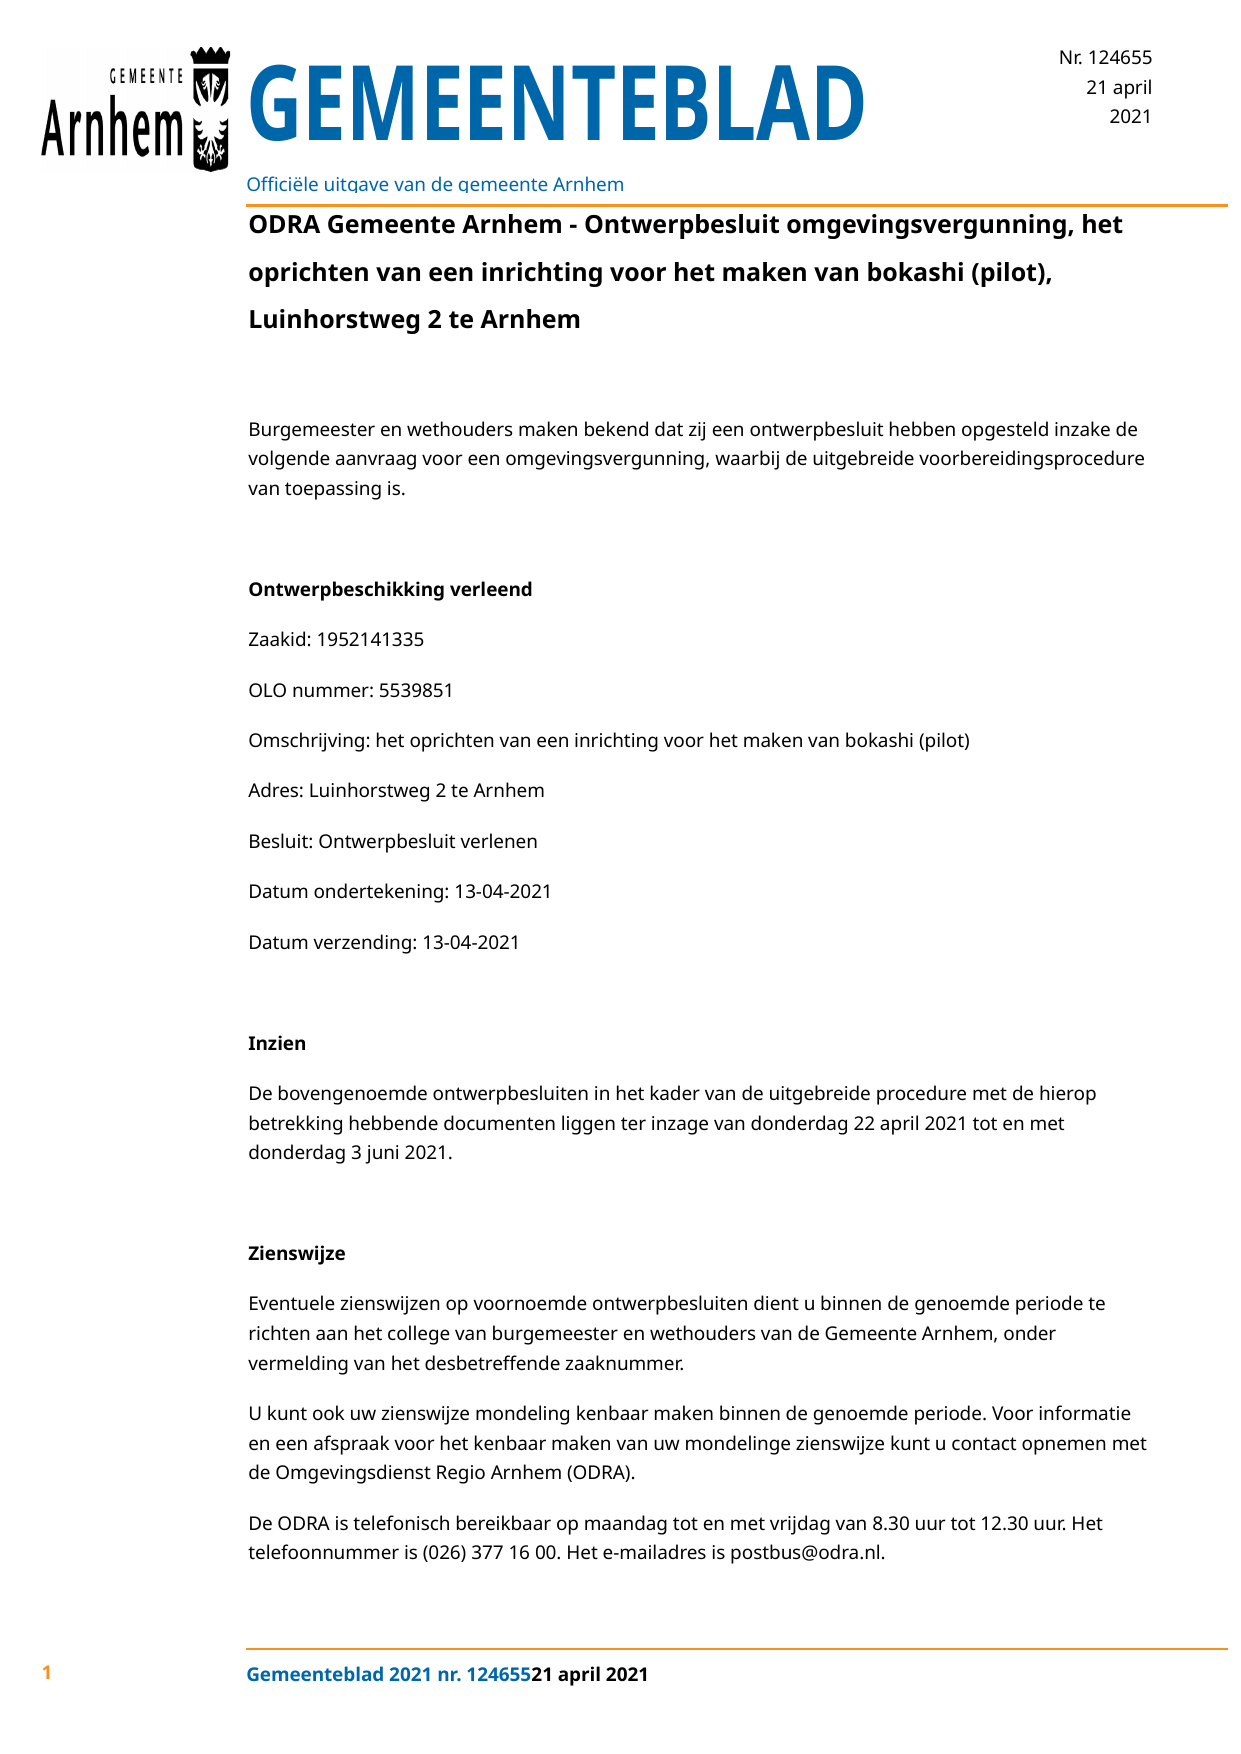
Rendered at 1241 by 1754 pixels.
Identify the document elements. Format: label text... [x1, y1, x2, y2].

text Adres: Luinhorstweg 2 te Arnhem [248, 778, 1152, 803]
text Eventuele zienswijzen op voornoemde ontwerpbesluiten dient u binnen de genoemde periode te richten aan het college van burgemeester en wethouders van de Gemeente Arnhem, onder vermelding van het desbetreffende zaaknummer. [248, 1291, 1152, 1375]
text Inzien [248, 1030, 1152, 1055]
text Besluit: Ontwerpbesluit verlenen [248, 828, 1152, 854]
text Omschrijving: het oprichten van een inrichting voor het maken van bokashi (pilot) [248, 727, 1152, 753]
text De ODRA is telefonisch bereikbaar op maandag tot en met vrijdag van 8.30 uur tot 12.30 uur. Het telefoonnummer is (026) 377 16 00. Het e-mailadres is postbus@odra.nl. [248, 1510, 1152, 1565]
text Zaakid: 1952141335 [248, 626, 1152, 652]
text OLO nummer: 5539851 [248, 677, 1152, 702]
text U kunt ook uw zienswijze mondeling kenbaar maken binnen de genoemde periode. Voor informatie en een afspraak voor het kenbaar maken van uw mondelinge zienswijze kunt u contact opnemen met de Omgevingsdienst Regio Arnhem (ODRA). [248, 1400, 1152, 1485]
text Zienswijze [248, 1240, 1152, 1266]
text ODRA Gemeente Arnhem - Ontwerpbesluit omgevingsvergunning, het oprichten van een inrichting voor het maken van bokashi (pilot), Luinhorstweg 2 te Arnhem [248, 207, 1152, 336]
text Burgemeester en wethouders maken bekend dat zij een ontwerpbesluit hebben opgesteld inzake de volgende aanvraag voor een omgevingsvergunning, waarbij de uitgebreide voorbereidingsprocedure van toepassing is. [248, 416, 1152, 501]
text Datum verzending: 13-04-2021 [248, 929, 1152, 954]
text Ontwerpbeschikking verleend [248, 576, 1152, 602]
picture [41, 47, 231, 172]
text De bovengenoemde ontwerpbesluiten in het kader van de uitgebreide procedure met de hierop betrekking hebbende documenten liggen ter inzage van donderdag 22 april 2021 tot en met donderdag 3 juni 2021. [248, 1080, 1152, 1165]
text Datum ondertekening: 13-04-2021 [248, 878, 1152, 904]
